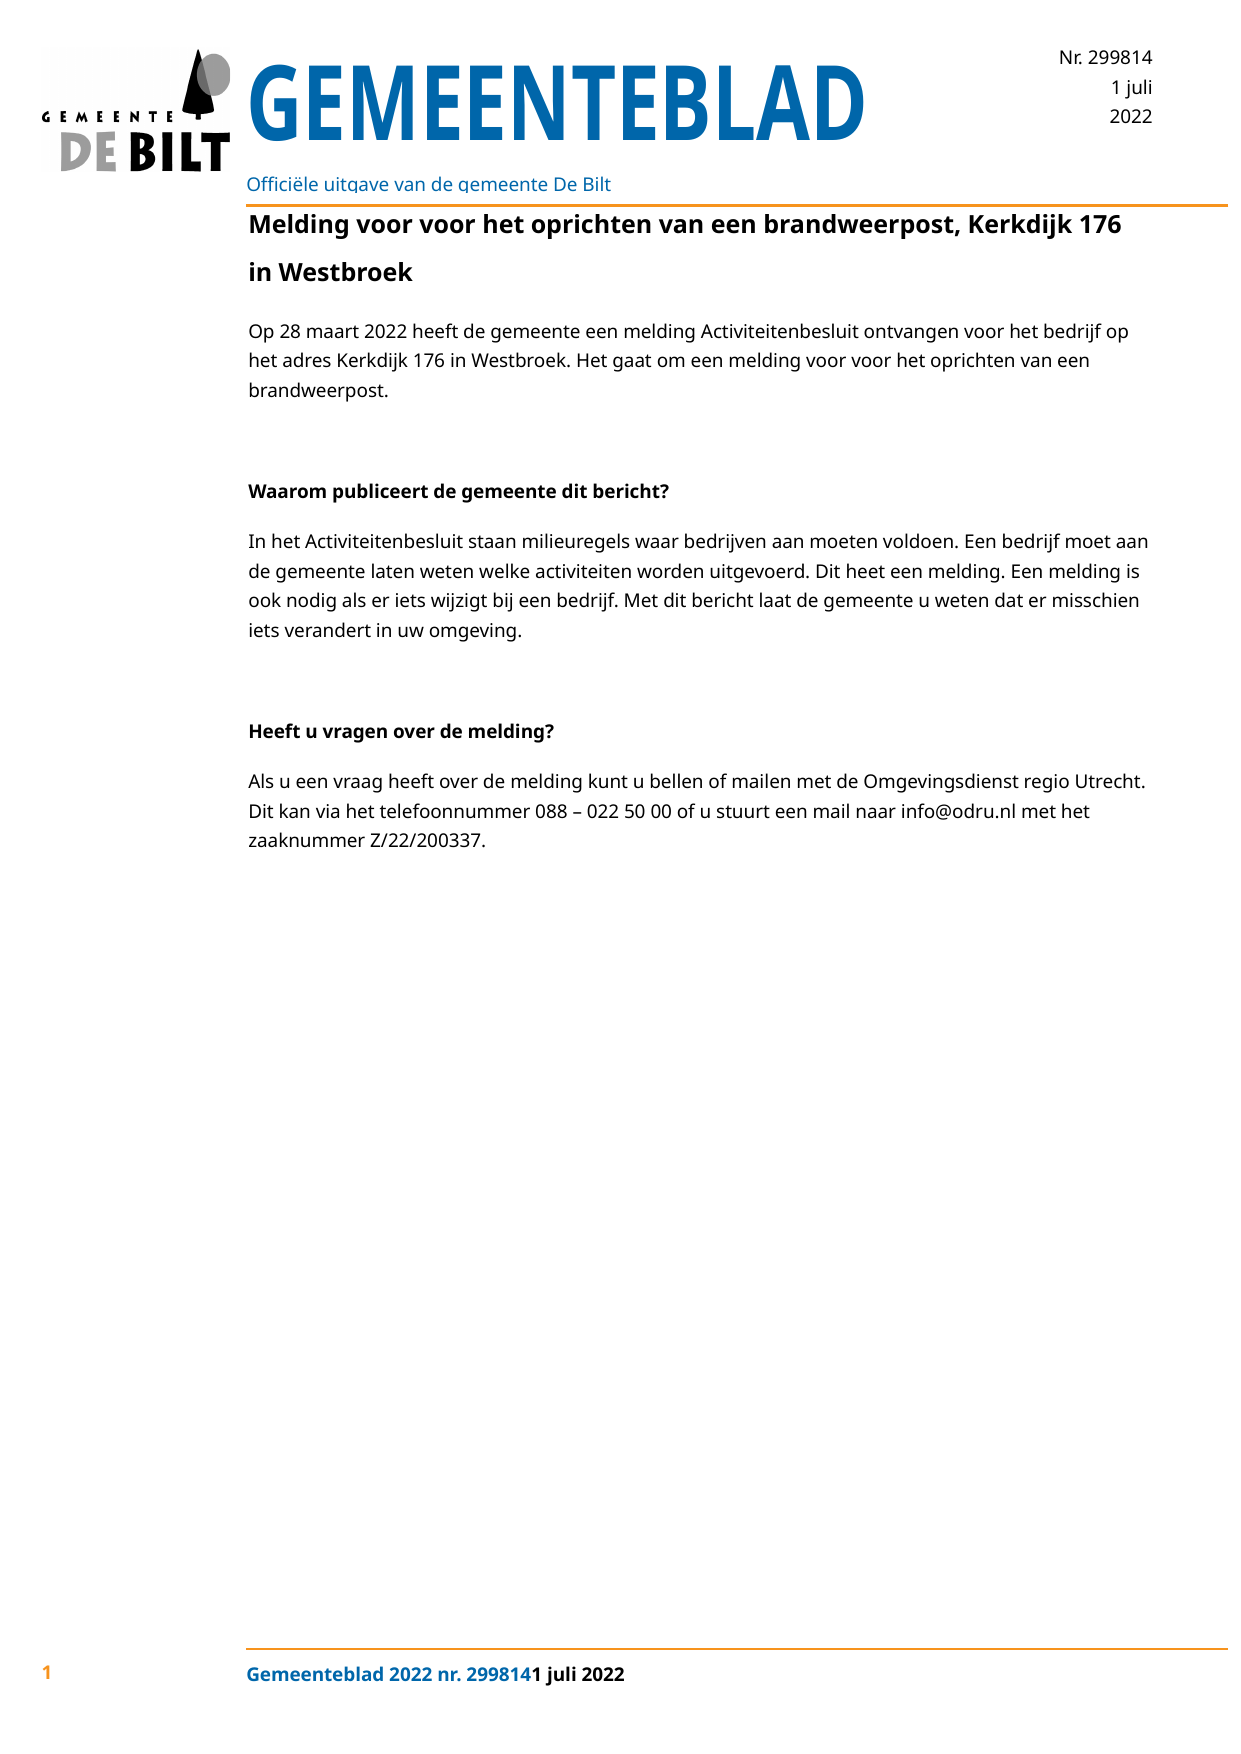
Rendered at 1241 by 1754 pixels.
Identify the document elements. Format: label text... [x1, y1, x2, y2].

text Melding voor voor het oprichten van een brandweerpost, Kerkdijk 176 in Westbroek [248, 207, 1152, 288]
text Waarom publiceert de gemeente dit bericht? [248, 478, 1152, 504]
text Op 28 maart 2022 heeft de gemeente een melding Activiteitenbesluit ontvangen voor het bedrijf op het adres Kerkdijk 176 in Westbroek. Het gaat om een melding voor voor het oprichten van een brandweerpost. [248, 318, 1152, 403]
picture [41, 47, 231, 172]
text Als u een vraag heeft over de melding kunt u bellen of mailen met de Omgevingsdienst regio Utrecht. Dit kan via het telefoonnummer 088 – 022 50 00 of u stuurt een mail naar info@odru.nl met het zaaknummer Z/22/200337. [248, 768, 1152, 853]
text In het Activiteitenbesluit staan milieuregels waar bedrijven aan moeten voldoen. Een bedrijf moet aan de gemeente laten weten welke activiteiten worden uitgevoerd. Dit heet een melding. Een melding is ook nodig als er iets wijzigt bij een bedrijf. Met dit bericht laat de gemeente u weten dat er misschien iets verandert in uw omgeving. [248, 528, 1152, 643]
text Heeft u vragen over de melding? [248, 718, 1152, 744]
